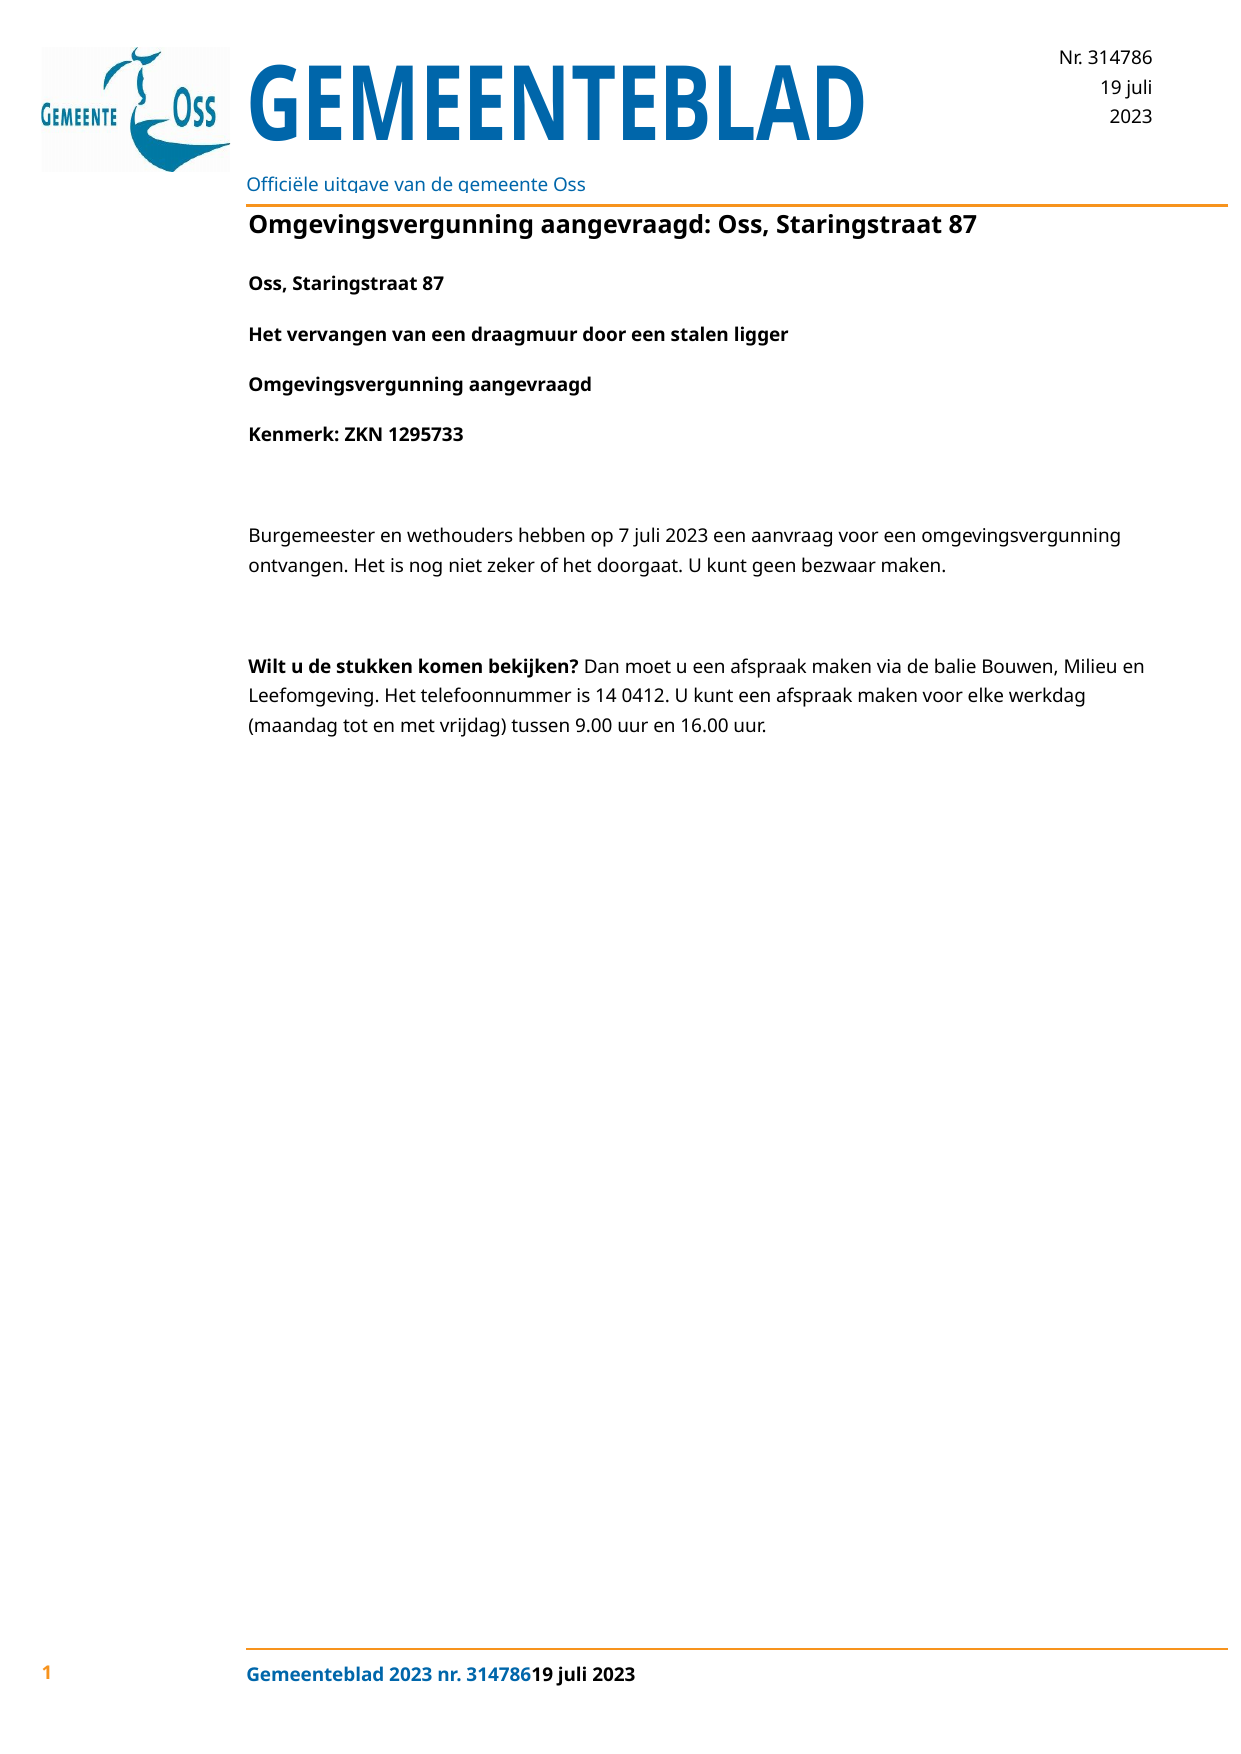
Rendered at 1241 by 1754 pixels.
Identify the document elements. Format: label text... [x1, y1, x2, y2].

text Oss, Staringstraat 87 [248, 270, 1152, 296]
text Burgemeester en wethouders hebben op 7 juli 2023 een aanvraag voor een omgevingsvergunning ontvangen. Het is nog niet zeker of het doorgaat. U kunt geen bezwaar maken. [248, 522, 1152, 578]
text Omgevingsvergunning aangevraagd: Oss, Staringstraat 87 [248, 207, 1152, 241]
text Omgevingsvergunning aangevraagd [248, 371, 1152, 397]
text Het vervangen van een draagmuur door een stalen ligger [248, 321, 1152, 346]
text Wilt u de stukken komen bekijken? Dan moet u een afspraak maken via de balie Bouwen, Milieu en Leefomgeving. Het telefoonnummer is 14 0412. U kunt een afspraak maken voor elke werkdag (maandag tot en met vrijdag) tussen 9.00 uur en 16.00 uur. [248, 653, 1152, 738]
text Kenmerk: ZKN 1295733 [248, 422, 1152, 447]
picture [41, 47, 231, 172]
